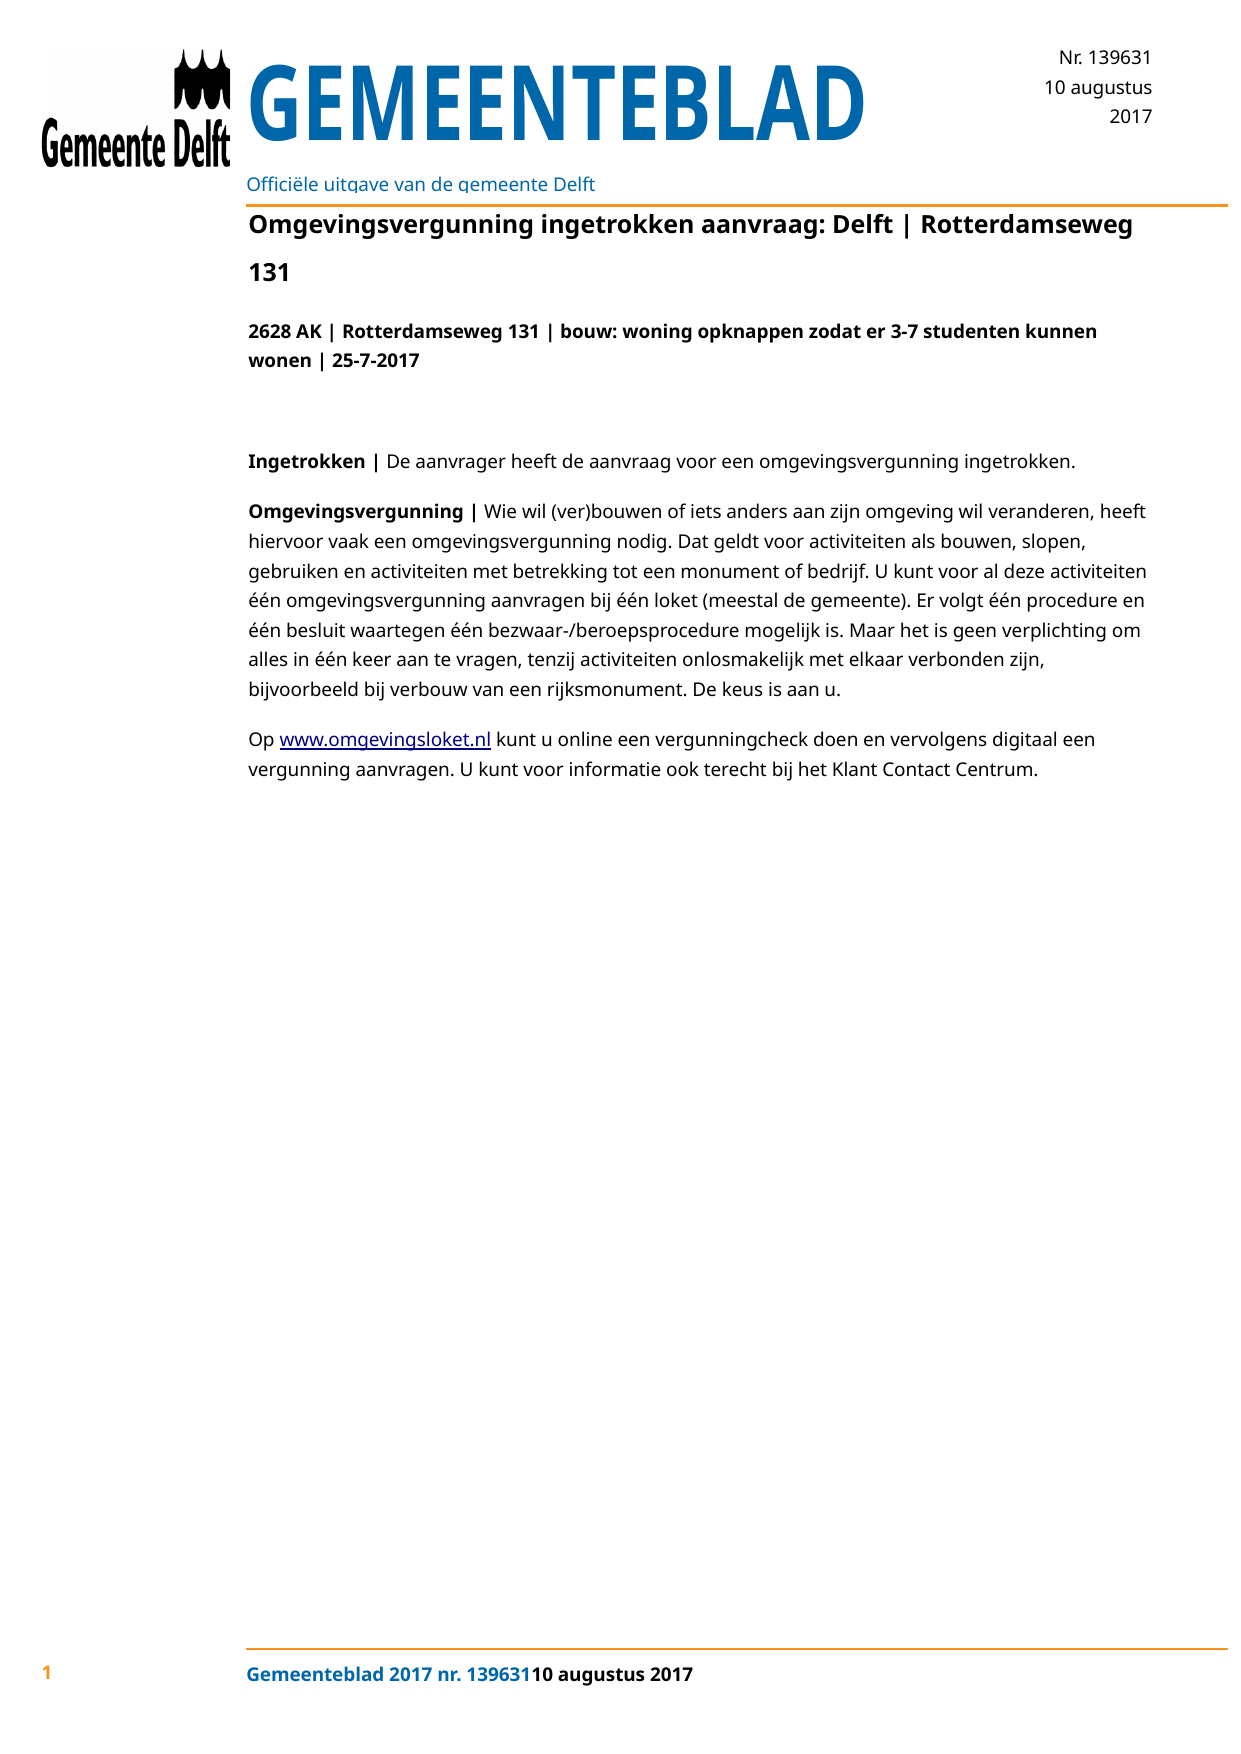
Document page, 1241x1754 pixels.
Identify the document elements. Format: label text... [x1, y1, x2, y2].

text Op www.omgevingsloket.nl kunt u online een vergunningcheck doen en vervolgens digitaal een vergunning aanvragen. U kunt voor informatie ook terecht bij het Klant Contact Centrum. [248, 727, 1152, 782]
text 2628 AK | Rotterdamseweg 131 | bouw: woning opknappen zodat er 3-7 studenten kunnen wonen | 25-7-2017 [248, 318, 1152, 373]
text Omgevingsvergunning ingetrokken aanvraag: Delft | Rotterdamseweg 131 [248, 207, 1152, 288]
text Ingetrokken | De aanvrager heeft de aanvraag voor een omgevingsvergunning ingetrokken. [248, 448, 1152, 474]
picture [41, 47, 231, 172]
text Omgevingsvergunning | Wie wil (ver)bouwen of iets anders aan zijn omgeving wil veranderen, heeft hiervoor vaak een omgevingsvergunning nodig. Dat geldt voor activiteiten als bouwen, slopen, gebruiken en activiteiten met betrekking tot een monument of bedrijf. U kunt voor al deze activiteiten één omgevingsvergunning aanvragen bij één loket (meestal de gemeente). Er volgt één procedure en één besluit waartegen één bezwaar-/beroepsprocedure mogelijk is. Maar het is geen verplichting om alles in één keer aan te vragen, tenzij activiteiten onlosmakelijk met elkaar verbonden zijn, bijvoorbeeld bij verbouw van een rijksmonument. De keus is aan u. [248, 499, 1152, 702]
